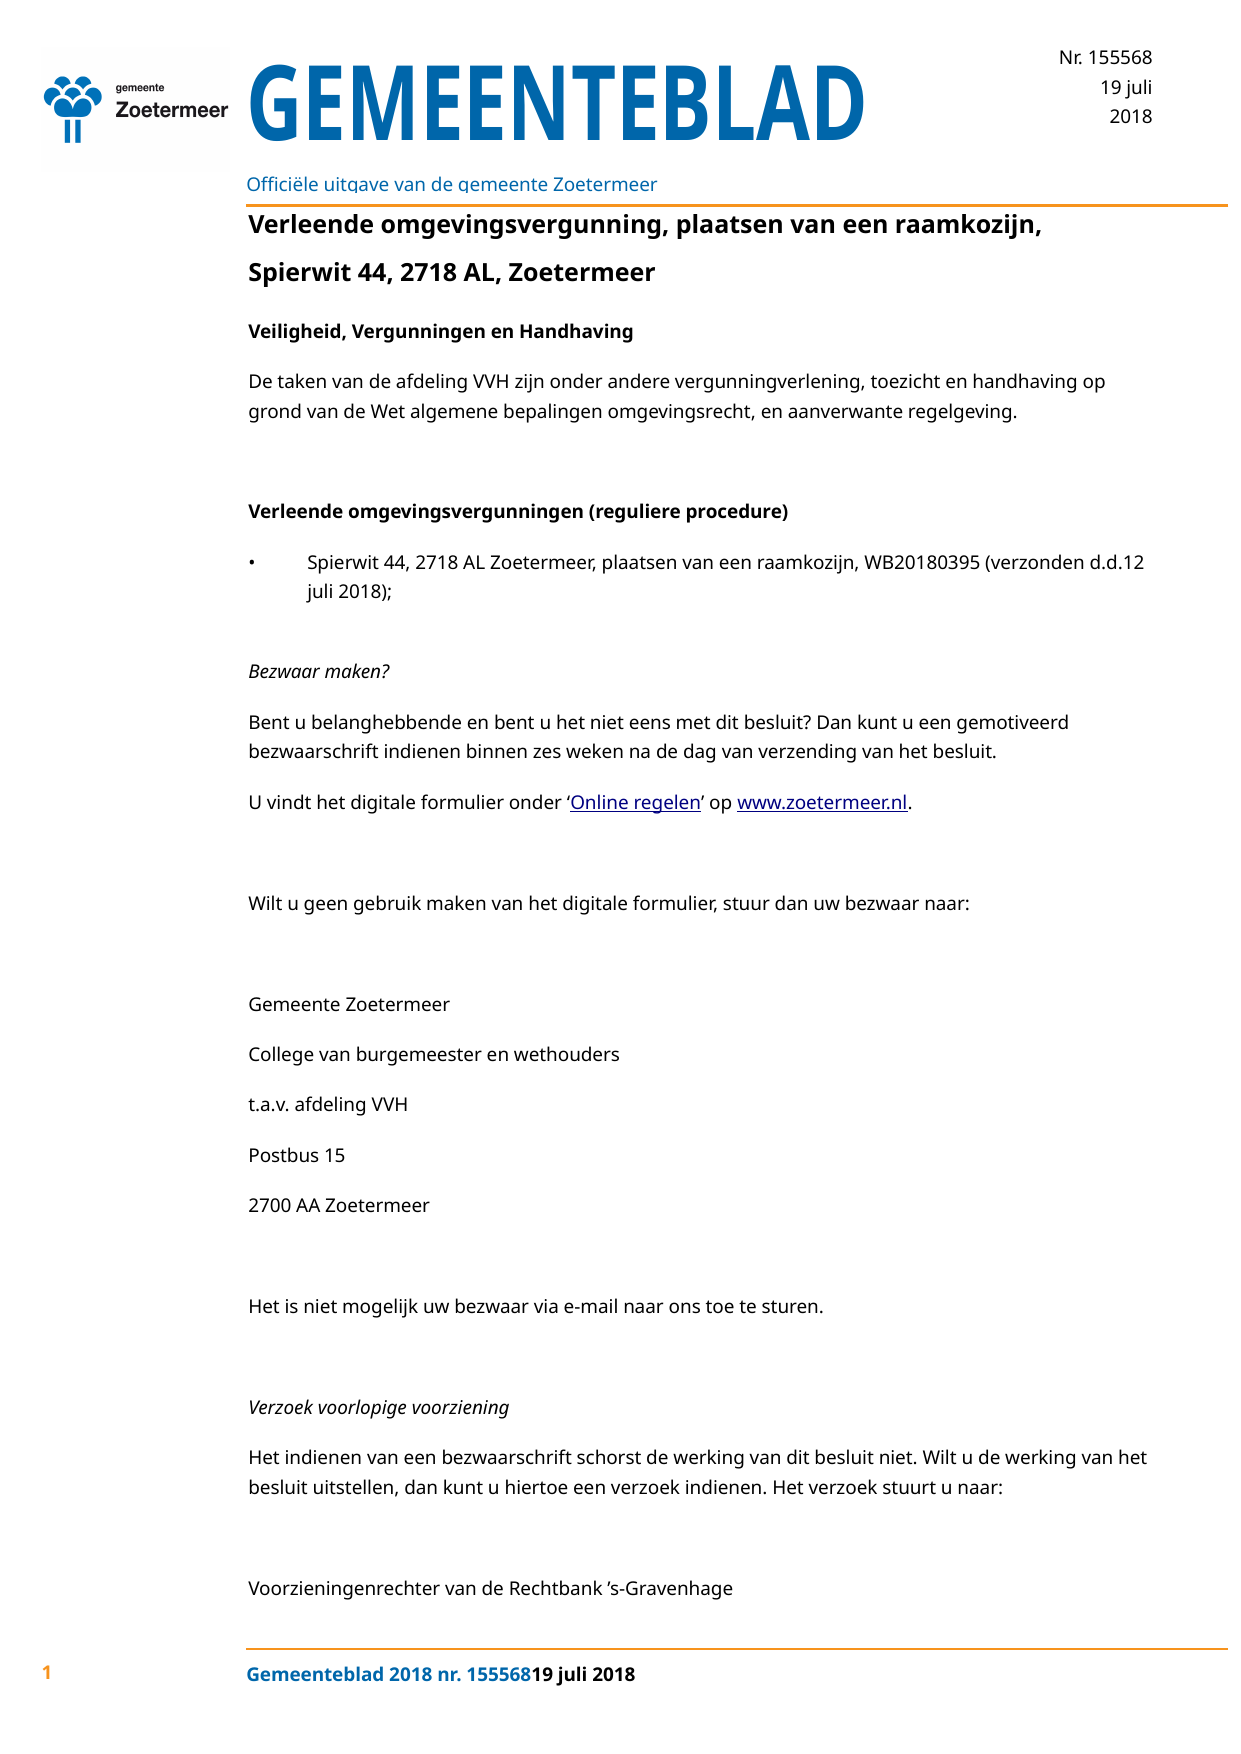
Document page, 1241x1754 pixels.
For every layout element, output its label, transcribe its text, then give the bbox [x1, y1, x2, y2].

text U vindt het digitale formulier onder ‘Online regelen’ op www.zoetermeer.nl. [248, 789, 1152, 815]
text Veiligheid, Vergunningen en Handhaving [248, 318, 1152, 344]
text 2700 AA Zoetermeer [248, 1192, 1152, 1218]
text Wilt u geen gebruik maken van het digitale formulier, stuur dan uw bezwaar naar: [248, 890, 1152, 916]
text Gemeente Zoetermeer [248, 991, 1152, 1017]
picture [41, 47, 231, 172]
list Spierwit 44, 2718 AL Zoetermeer, plaatsen van een raamkozijn, WB20180395 (verzonden d.d.12 juli 2018); [248, 549, 1152, 604]
text Bent u belanghebbende en bent u het niet eens met dit besluit? Dan kunt u een gemotiveerd bezwaarschrift indienen binnen zes weken na de dag van verzending van het besluit. [248, 709, 1152, 764]
text College van burgemeester en wethouders [248, 1041, 1152, 1067]
text Het indienen van een bezwaarschrift schorst de werking van dit besluit niet. Wilt u de werking van het besluit uitstellen, dan kunt u hiertoe een verzoek indienen. Het verzoek stuurt u naar: [248, 1444, 1152, 1500]
text Verzoek voorlopige voorziening [248, 1394, 1152, 1420]
text Voorzieningenrechter van de Rechtbank ’s-Gravenhage [248, 1575, 1152, 1601]
text t.a.v. afdeling VVH [248, 1092, 1152, 1117]
text Postbus 15 [248, 1142, 1152, 1168]
text Bezwaar maken? [248, 659, 1152, 684]
text De taken van de afdeling VVH zijn onder andere vergunningverlening, toezicht en handhaving op grond van de Wet algemene bepalingen omgevingsrecht, en aanverwante regelgeving. [248, 368, 1152, 424]
text Het is niet mogelijk uw bezwaar via e-mail naar ons toe te sturen. [248, 1293, 1152, 1319]
text Verleende omgevingsvergunningen (reguliere procedure) [248, 499, 1152, 524]
text Verleende omgevingsvergunning, plaatsen van een raamkozijn, Spierwit 44, 2718 AL, Zoetermeer [248, 207, 1152, 288]
